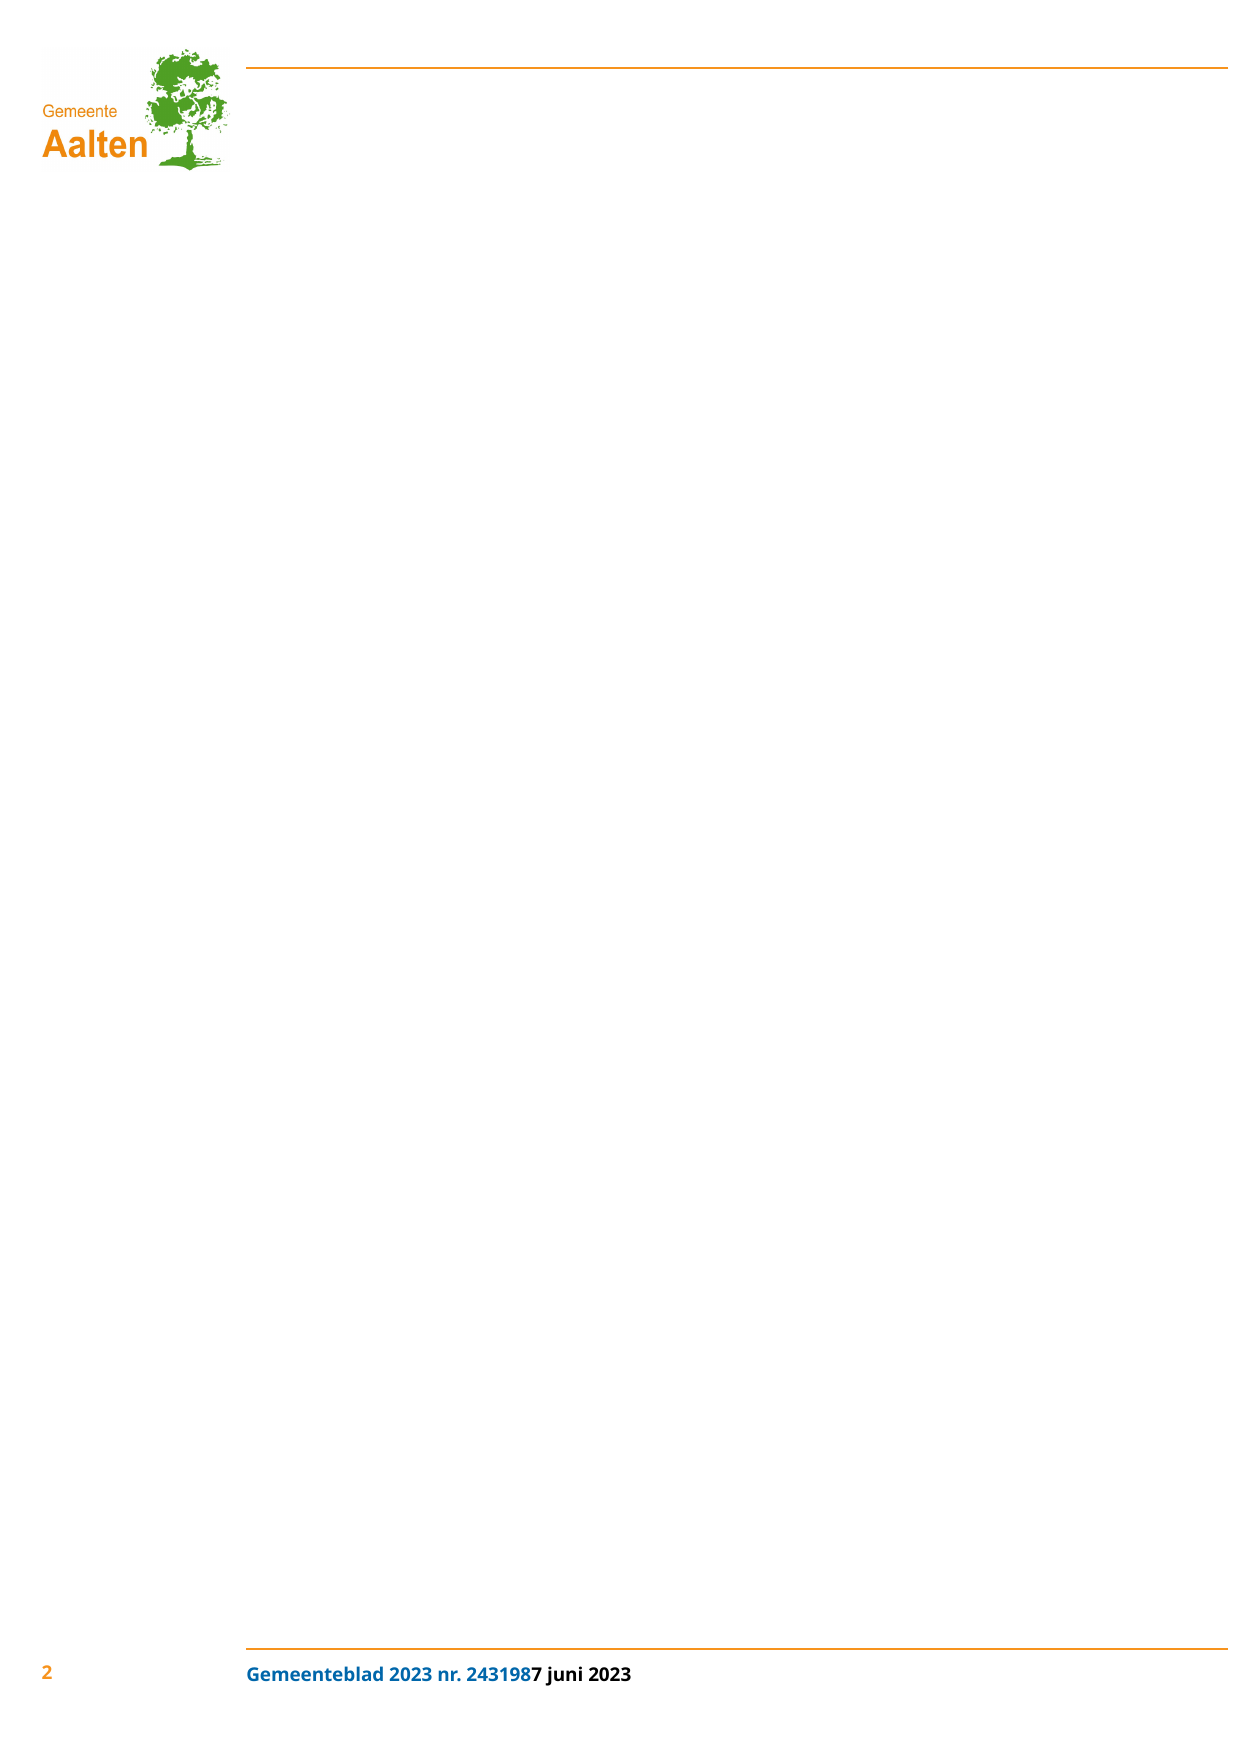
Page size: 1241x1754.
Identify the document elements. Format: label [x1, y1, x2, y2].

picture [41, 47, 231, 172]
